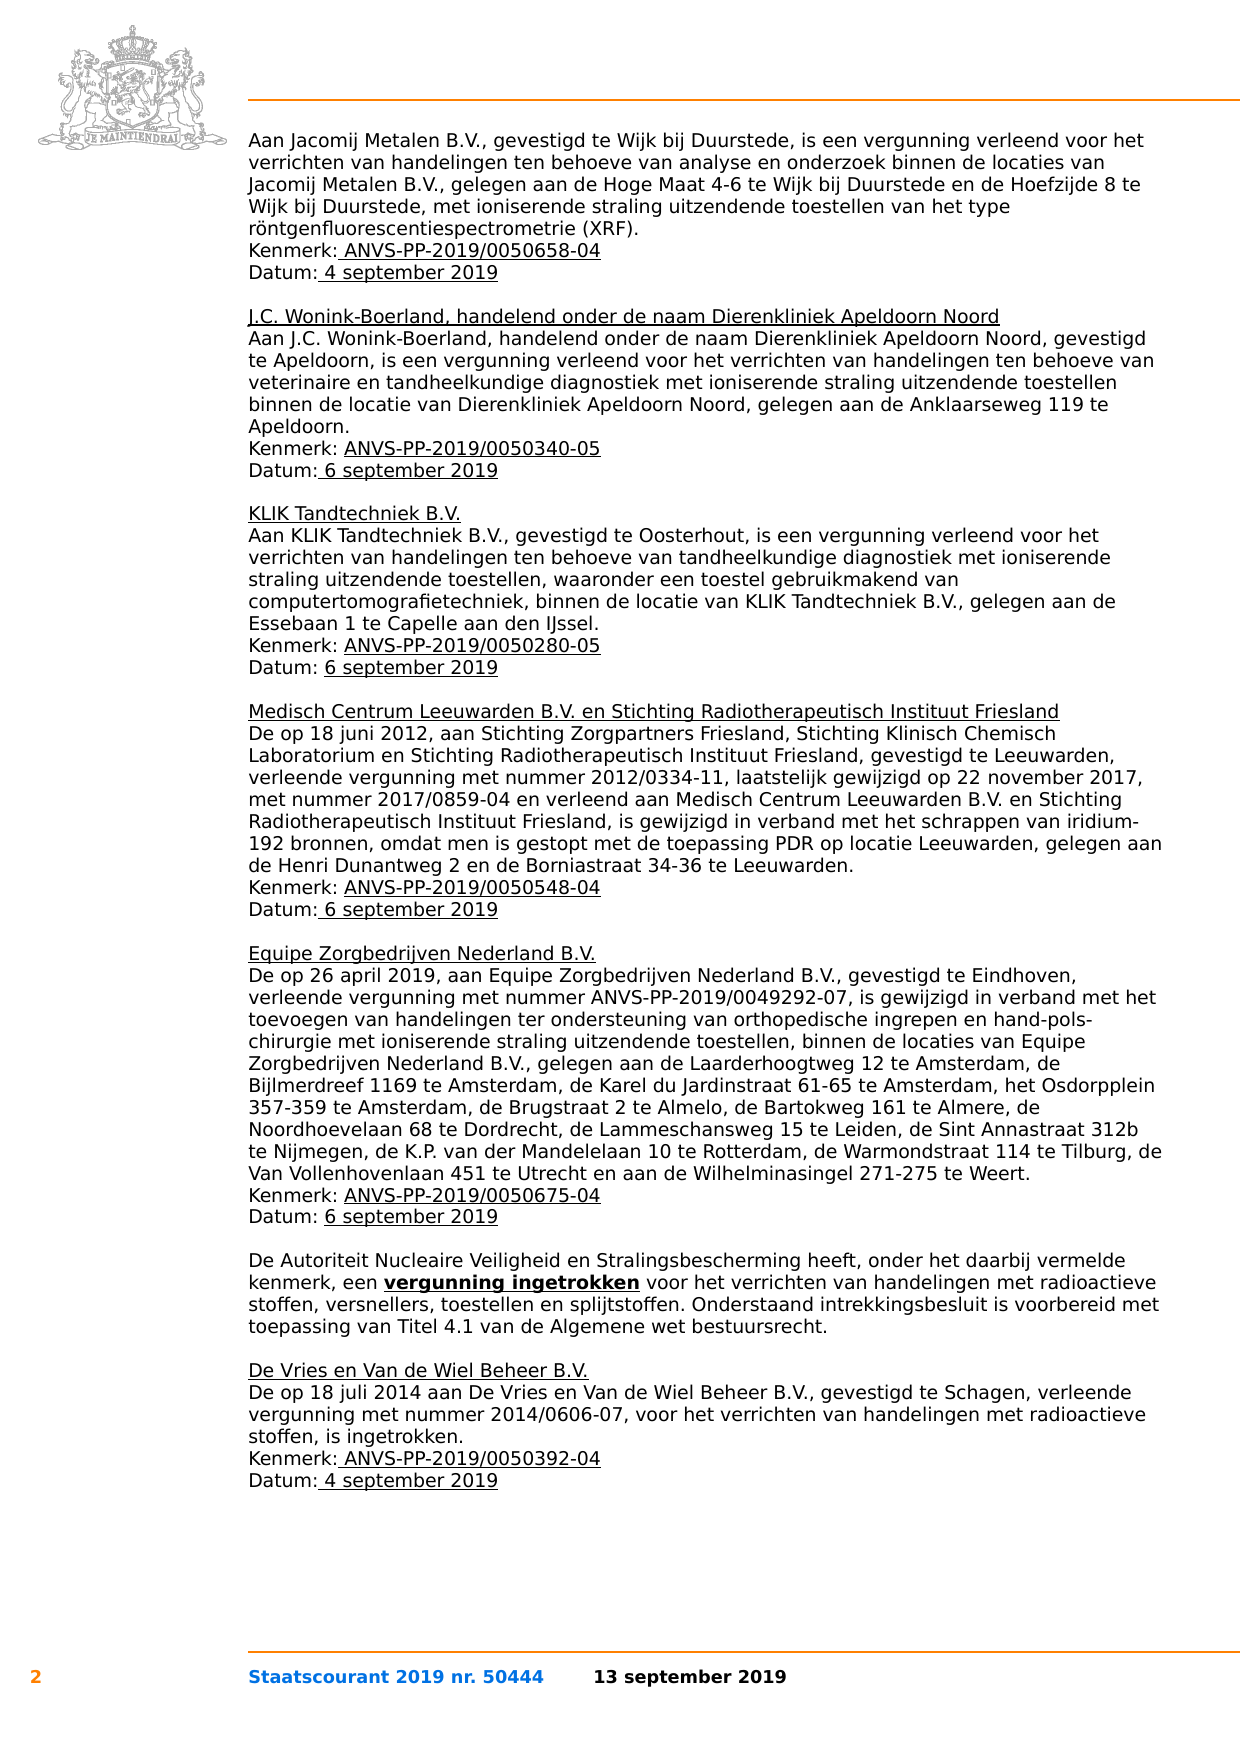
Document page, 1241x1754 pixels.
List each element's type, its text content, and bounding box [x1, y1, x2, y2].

text Kenmerk: ANVS-PP-2019/0050280-05 [248, 635, 1163, 657]
text Medisch Centrum Leeuwarden B.V. en Stichting Radiotherapeutisch Instituut Friesland [248, 701, 1163, 723]
text Datum: 6 september 2019 [248, 899, 1163, 921]
text De op 26 april 2019, aan Equipe Zorgbedrijven Nederland B.V., gevestigd te Eindhoven, verleende vergunning met nummer ANVS-PP-2019/0049292-07, is gewijzigd in verband met het toevoegen van handelingen ter ondersteuning van orthopedische ingrepen en hand-pols-chirurgie met ioniserende straling uitzendende toestellen, binnen de locaties van Equipe Zorgbedrijven Nederland B.V., gelegen aan de Laarderhoogtweg 12 te Amsterdam, de Bijlmerdreef 1169 te Amsterdam, de Karel du Jardinstraat 61-65 te Amsterdam, het Osdorpplein 357-359 te Amsterdam, de Brugstraat 2 te Almelo, de Bartokweg 161 te Almere, de Noordhoevelaan 68 te Dordrecht, de Lammeschansweg 15 te Leiden, de Sint Annastraat 312b te Nijmegen, de K.P. van der Mandelelaan 10 te Rotterdam, de Warmondstraat 114 te Tilburg, de Van Vollenhovenlaan 451 te Utrecht en aan de Wilhelminasingel 271-275 te Weert. [248, 965, 1163, 1184]
text De op 18 juni 2012, aan Stichting Zorgpartners Friesland, Stichting Klinisch Chemisch Laboratorium en Stichting Radiotherapeutisch Instituut Friesland, gevestigd te Leeuwarden, verleende vergunning met nummer 2012/0334-11, laatstelijk gewijzigd op 22 november 2017, met nummer 2017/0859-04 en verleend aan Medisch Centrum Leeuwarden B.V. en Stichting Radiotherapeutisch Instituut Friesland, is gewijzigd in verband met het schrappen van iridium-192 bronnen, omdat men is gestopt met de toepassing PDR op locatie Leeuwarden, gelegen aan de Henri Dunantweg 2 en de Borniastraat 34-36 te Leeuwarden. [248, 723, 1163, 877]
text Datum: 4 september 2019 [248, 262, 1163, 284]
text Aan J.C. Wonink-Boerland, handelend onder de naam Dierenkliniek Apeldoorn Noord, gevestigd te Apeldoorn, is een vergunning verleend voor het verrichten van handelingen ten behoeve van veterinaire en tandheelkundige diagnostiek met ioniserende straling uitzendende toestellen binnen de locatie van Dierenkliniek Apeldoorn Noord, gelegen aan de Anklaarseweg 119 te Apeldoorn. [248, 328, 1163, 437]
text De op 18 juli 2014 aan De Vries en Van de Wiel Beheer B.V., gevestigd te Schagen, verleende vergunning met nummer 2014/0606-07, voor het verrichten van handelingen met radioactieve stoffen, is ingetrokken. [248, 1382, 1163, 1448]
text De Vries en Van de Wiel Beheer B.V. [248, 1360, 1163, 1382]
text Datum: 6 september 2019 [248, 1206, 1163, 1228]
text Datum: 4 september 2019 [248, 1470, 1163, 1492]
text De Autoriteit Nucleaire Veiligheid en Stralingsbescherming heeft, onder het daarbij vermelde kenmerk, een vergunning ingetrokken voor het verrichten van handelingen met radioactieve stoffen, versnellers, toestellen en splijtstoffen. Onderstaand intrekkingsbesluit is voorbereid met toepassing van Titel 4.1 van de Algemene wet bestuursrecht. [248, 1250, 1163, 1338]
picture [38, 25, 227, 150]
text Kenmerk: ANVS-PP-2019/0050658-04 [248, 240, 1163, 262]
text J.C. Wonink-Boerland, handelend onder de naam Dierenkliniek Apeldoorn Noord [248, 306, 1163, 328]
text KLIK Tandtechniek B.V. [248, 503, 1163, 525]
text Datum: 6 september 2019 [248, 657, 1163, 679]
text Kenmerk: ANVS-PP-2019/0050548-04 [248, 877, 1163, 899]
text Aan KLIK Tandtechniek B.V., gevestigd te Oosterhout, is een vergunning verleend voor het verrichten van handelingen ten behoeve van tandheelkundige diagnostiek met ioniserende straling uitzendende toestellen, waaronder een toestel gebruikmakend van computertomografietechniek, binnen de locatie van KLIK Tandtechniek B.V., gelegen aan de Essebaan 1 te Capelle aan den IJssel. [248, 525, 1163, 635]
text Datum: 6 september 2019 [248, 459, 1163, 481]
text Kenmerk: ANVS-PP-2019/0050340-05 [248, 437, 1163, 459]
text Aan Jacomij Metalen B.V., gevestigd te Wijk bij Duurstede, is een vergunning verleend voor het verrichten van handelingen ten behoeve van analyse en onderzoek binnen de locaties van Jacomij Metalen B.V., gelegen aan de Hoge Maat 4-6 te Wijk bij Duurstede en de Hoefzijde 8 te Wijk bij Duurstede, met ioniserende straling uitzendende toestellen van het type röntgenfluorescentiespectrometrie (XRF). [248, 130, 1163, 240]
text Kenmerk: ANVS-PP-2019/0050392-04 [248, 1448, 1163, 1470]
text Kenmerk: ANVS-PP-2019/0050675-04 [248, 1184, 1163, 1206]
text Equipe Zorgbedrijven Nederland B.V. [248, 943, 1163, 965]
